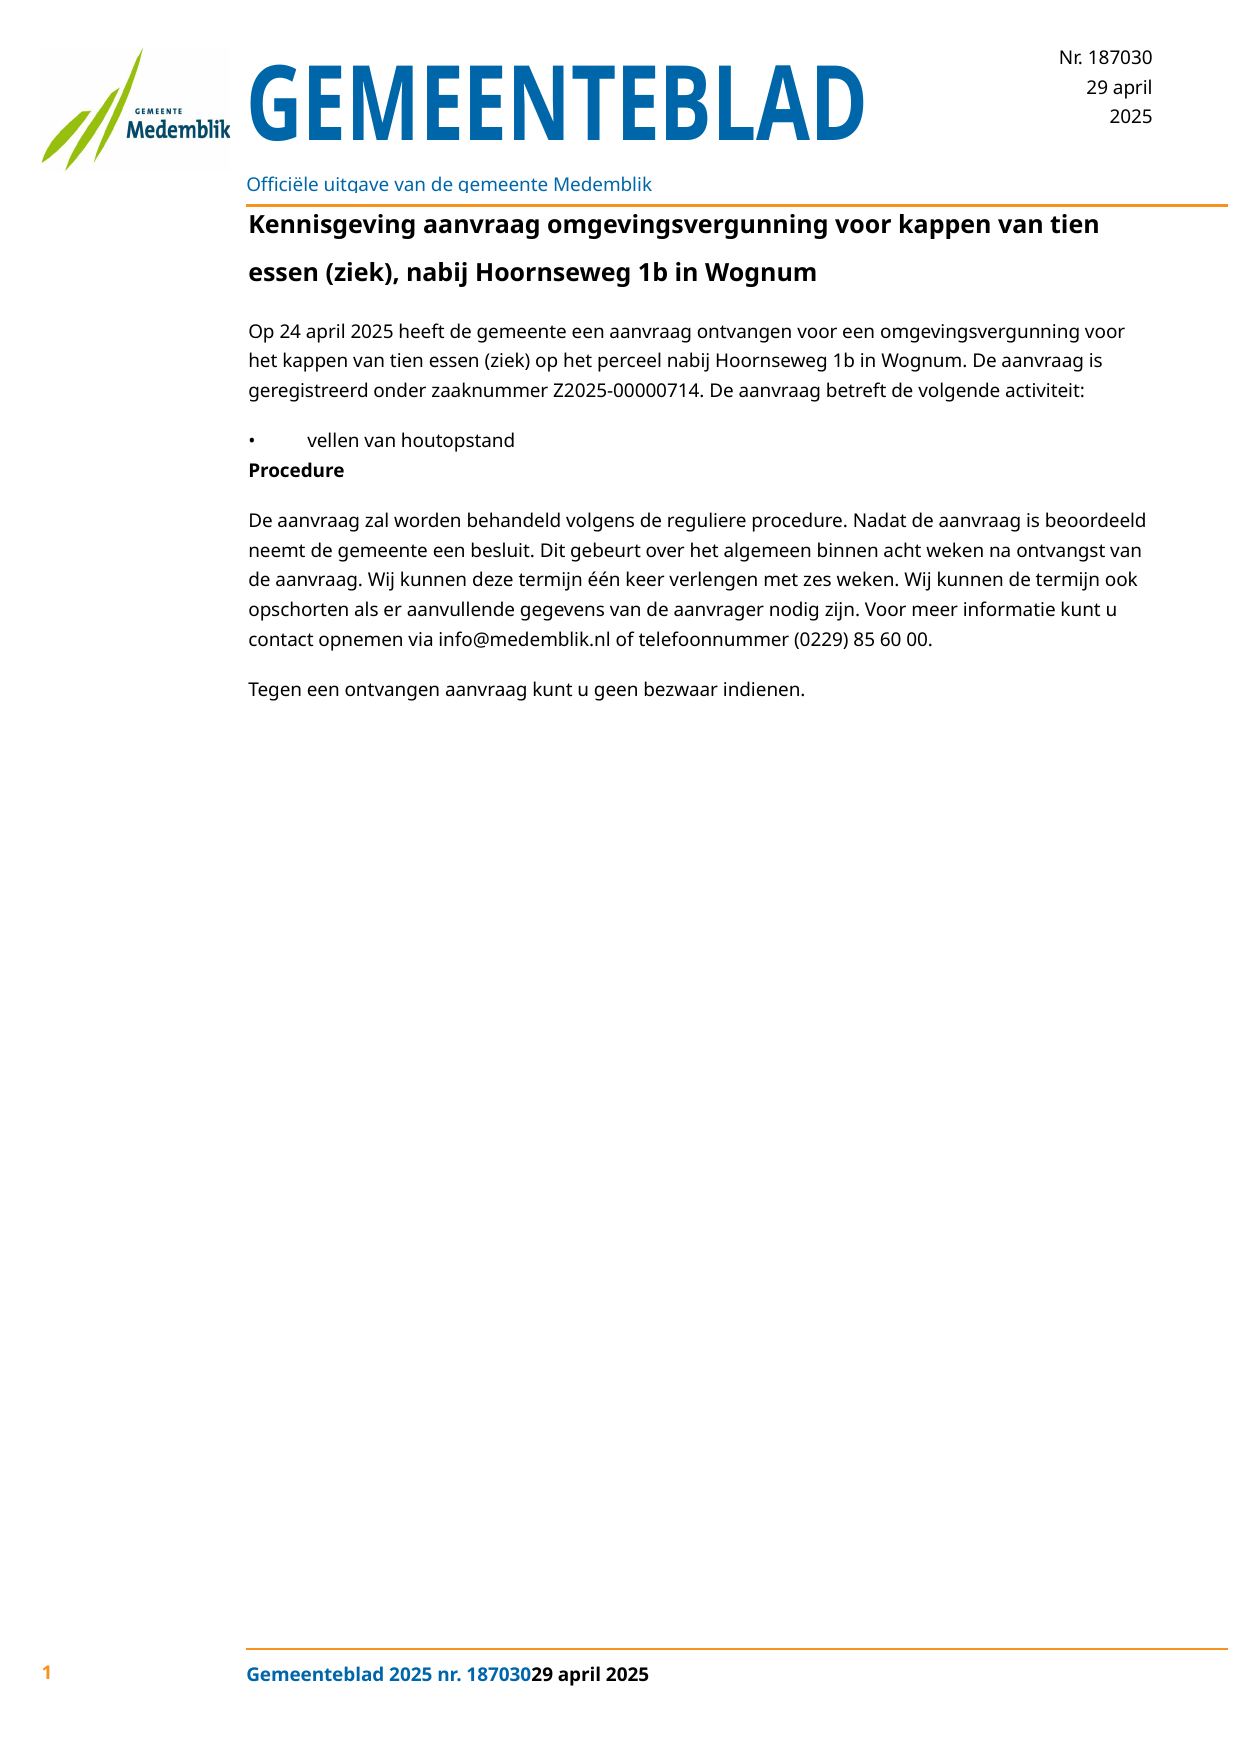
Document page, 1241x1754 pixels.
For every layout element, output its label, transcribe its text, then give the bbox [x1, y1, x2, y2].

text De aanvraag zal worden behandeld volgens de reguliere procedure. Nadat de aanvraag is beoordeeld neemt de gemeente een besluit. Dit gebeurt over het algemeen binnen acht weken na ontvangst van de aanvraag. Wij kunnen deze termijn één keer verlengen met zes weken. Wij kunnen de termijn ook opschorten als er aanvullende gegevens van de aanvrager nodig zijn. Voor meer informatie kunt u contact opnemen via info@medemblik.nl of telefoonnummer (0229) 85 60 00. [248, 507, 1152, 652]
picture [41, 47, 231, 172]
list vellen van houtopstand [248, 427, 1152, 453]
text Kennisgeving aanvraag omgevingsvergunning voor kappen van tien essen (ziek), nabij Hoornseweg 1b in Wognum [248, 207, 1152, 288]
text Procedure [248, 457, 1152, 483]
text Tegen een ontvangen aanvraag kunt u geen bezwaar indienen. [248, 676, 1152, 702]
text Op 24 april 2025 heeft de gemeente een aanvraag ontvangen voor een omgevingsvergunning voor het kappen van tien essen (ziek) op het perceel nabij Hoornseweg 1b in Wognum. De aanvraag is geregistreerd onder zaaknummer Z2025-00000714. De aanvraag betreft de volgende activiteit: [248, 318, 1152, 403]
